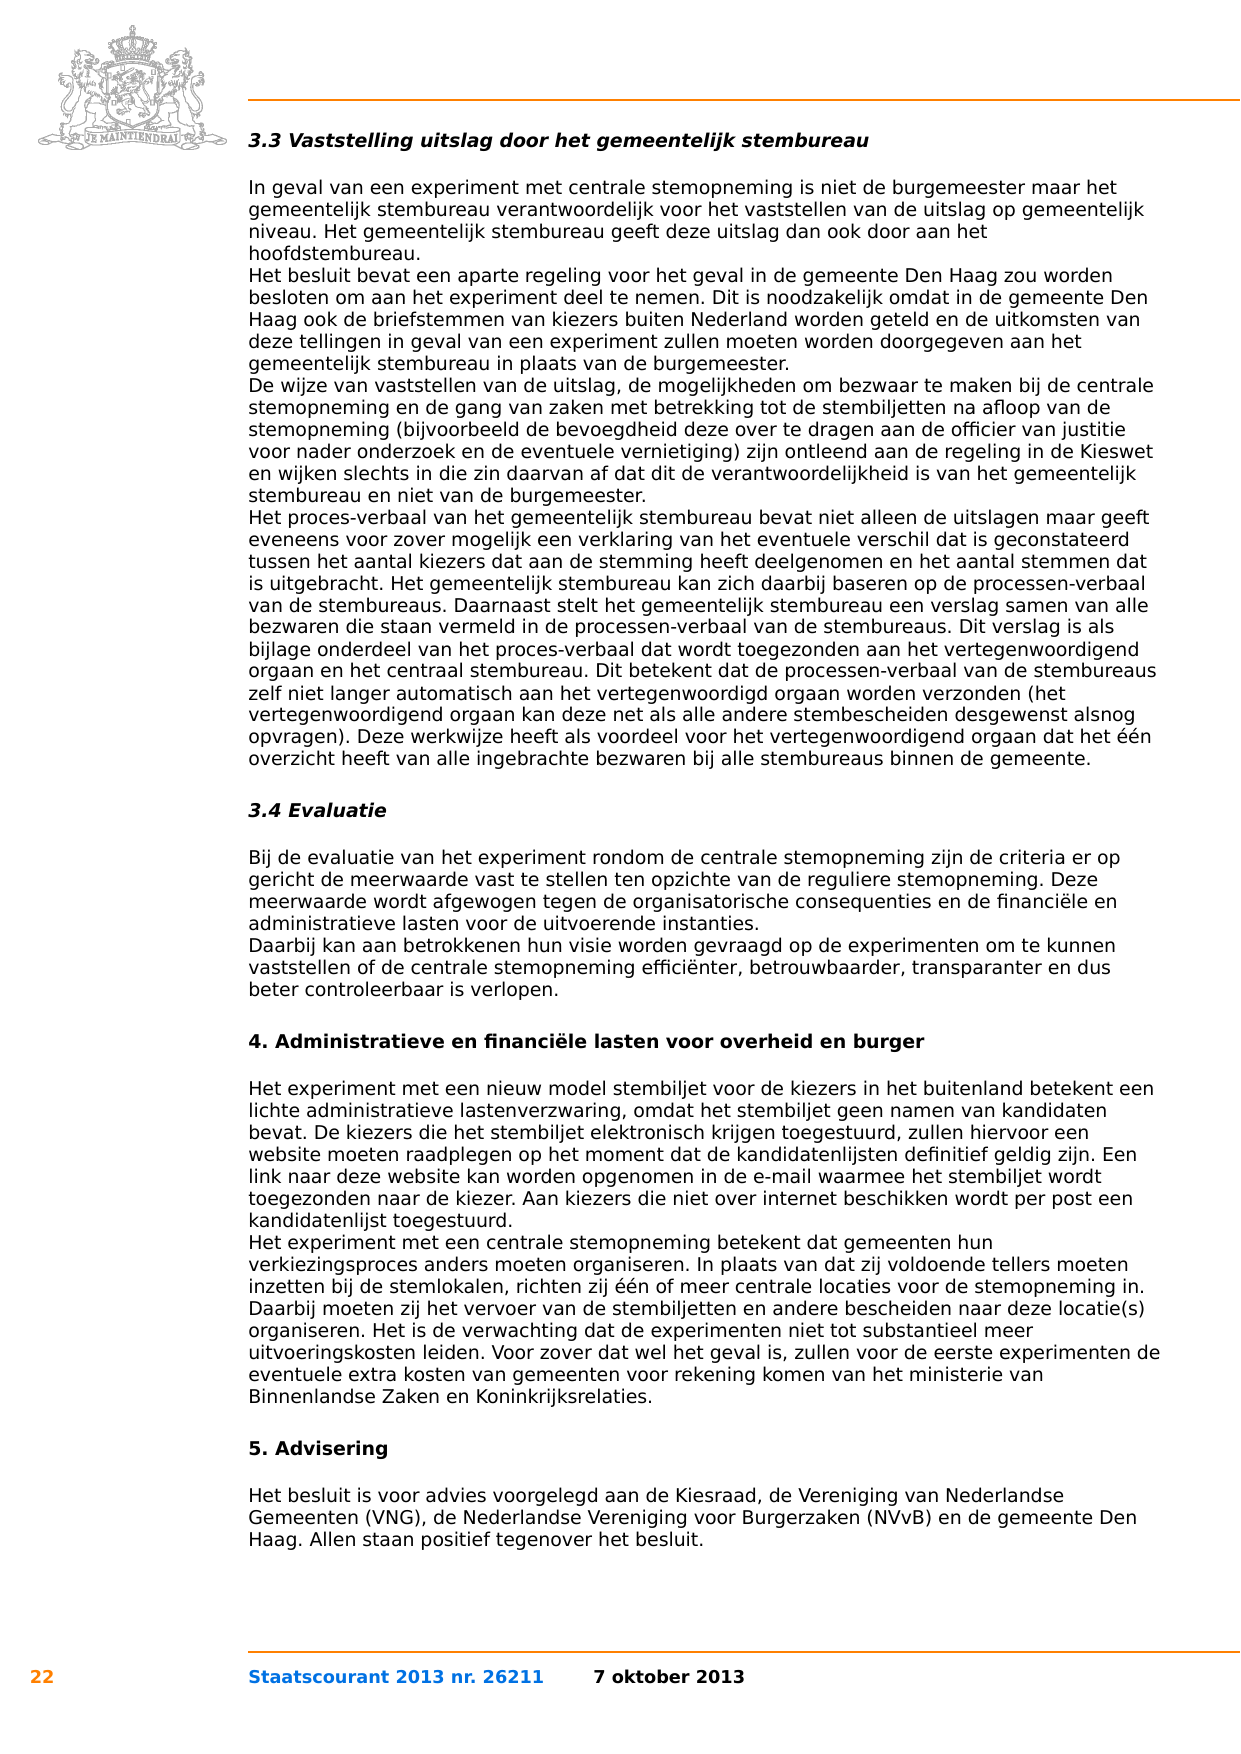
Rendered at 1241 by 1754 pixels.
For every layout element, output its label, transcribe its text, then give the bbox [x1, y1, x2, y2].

text Bij de evaluatie van het experiment rondom de centrale stemopneming zijn de criteria er op gericht de meerwaarde vast te stellen ten opzichte van de reguliere stemopneming. Deze meerwaarde wordt afgewogen tegen de organisatorische consequenties en de financiële en administratieve lasten voor de uitvoerende instanties. [248, 847, 1163, 935]
text De wijze van vaststellen van de uitslag, de mogelijkheden om bezwaar te maken bij de centrale stemopneming en de gang van zaken met betrekking tot de stembiljetten na afloop van de stemopneming (bijvoorbeeld de bevoegdheid deze over te dragen aan de officier van justitie voor nader onderzoek en de eventuele vernietiging) zijn ontleend aan de regeling in de Kieswet en wijken slechts in die zin daarvan af dat dit de verantwoordelijkheid is van het gemeentelijk stembureau en niet van de burgemeester. [248, 375, 1163, 507]
text Het experiment met een centrale stemopneming betekent dat gemeenten hun verkiezingsproces anders moeten organiseren. In plaats van dat zij voldoende tellers moeten inzetten bij de stemlokalen, richten zij één of meer centrale locaties voor de stemopneming in. Daarbij moeten zij het vervoer van de stembiljetten en andere bescheiden naar deze locatie(s) organiseren. Het is de verwachting dat de experimenten niet tot substantieel meer uitvoeringskosten leiden. Voor zover dat wel het geval is, zullen voor de eerste experimenten de eventuele extra kosten van gemeenten voor rekening komen van het ministerie van Binnenlandse Zaken en Koninkrijksrelaties. [248, 1232, 1163, 1408]
text Het besluit bevat een aparte regeling voor het geval in de gemeente Den Haag zou worden besloten om aan het experiment deel te nemen. Dit is noodzakelijk omdat in de gemeente Den Haag ook de briefstemmen van kiezers buiten Nederland worden geteld en de uitkomsten van deze tellingen in geval van een experiment zullen moeten worden doorgegeven aan het gemeentelijk stembureau in plaats van de burgemeester. [248, 265, 1163, 375]
text Het experiment met een nieuw model stembiljet voor de kiezers in het buitenland betekent een lichte administratieve lastenverzwaring, omdat het stembiljet geen namen van kandidaten bevat. De kiezers die het stembiljet elektronisch krijgen toegestuurd, zullen hiervoor een website moeten raadplegen op het moment dat de kandidatenlijsten definitief geldig zijn. Een link naar deze website kan worden opgenomen in de e-mail waarmee het stembiljet wordt toegezonden naar de kiezer. Aan kiezers die niet over internet beschikken wordt per post een kandidatenlijst toegestuurd. [248, 1078, 1163, 1232]
text Daarbij kan aan betrokkenen hun visie worden gevraagd op de experimenten om te kunnen vaststellen of de centrale stemopneming efficiënter, betrouwbaarder, transparanter en dus beter controleerbaar is verlopen. [248, 935, 1163, 1001]
picture [38, 25, 227, 150]
subtitle 5. Advisering [248, 1438, 1163, 1460]
subtitle 3.4 Evaluatie [248, 800, 1163, 822]
text Het proces-verbaal van het gemeentelijk stembureau bevat niet alleen de uitslagen maar geeft eveneens voor zover mogelijk een verklaring van het eventuele verschil dat is geconstateerd tussen het aantal kiezers dat aan de stemming heeft deelgenomen en het aantal stemmen dat is uitgebracht. Het gemeentelijk stembureau kan zich daarbij baseren op de processen-verbaal van de stembureaus. Daarnaast stelt het gemeentelijk stembureau een verslag samen van alle bezwaren die staan vermeld in de processen-verbaal van de stembureaus. Dit verslag is als bijlage onderdeel van het proces-verbaal dat wordt toegezonden aan het vertegenwoordigend orgaan en het centraal stembureau. Dit betekent dat de processen-verbaal van de stembureaus zelf niet langer automatisch aan het vertegenwoordigd orgaan worden verzonden (het vertegenwoordigend orgaan kan deze net als alle andere stembescheiden desgewenst alsnog opvragen). Deze werkwijze heeft als voordeel voor het vertegenwoordigend orgaan dat het één overzicht heeft van alle ingebrachte bezwaren bij alle stembureaus binnen de gemeente. [248, 507, 1163, 770]
subtitle 3.3 Vaststelling uitslag door het gemeentelijk stembureau [248, 130, 1163, 152]
subtitle 4. Administratieve en financiële lasten voor overheid en burger [248, 1031, 1163, 1053]
text In geval van een experiment met centrale stemopneming is niet de burgemeester maar het gemeentelijk stembureau verantwoordelijk voor het vaststellen van de uitslag op gemeentelijk niveau. Het gemeentelijk stembureau geeft deze uitslag dan ook door aan het hoofdstembureau. [248, 177, 1163, 265]
text Het besluit is voor advies voorgelegd aan de Kiesraad, de Vereniging van Nederlandse Gemeenten (VNG), de Nederlandse Vereniging voor Burgerzaken (NVvB) en de gemeente Den Haag. Allen staan positief tegenover het besluit. [248, 1485, 1163, 1551]
